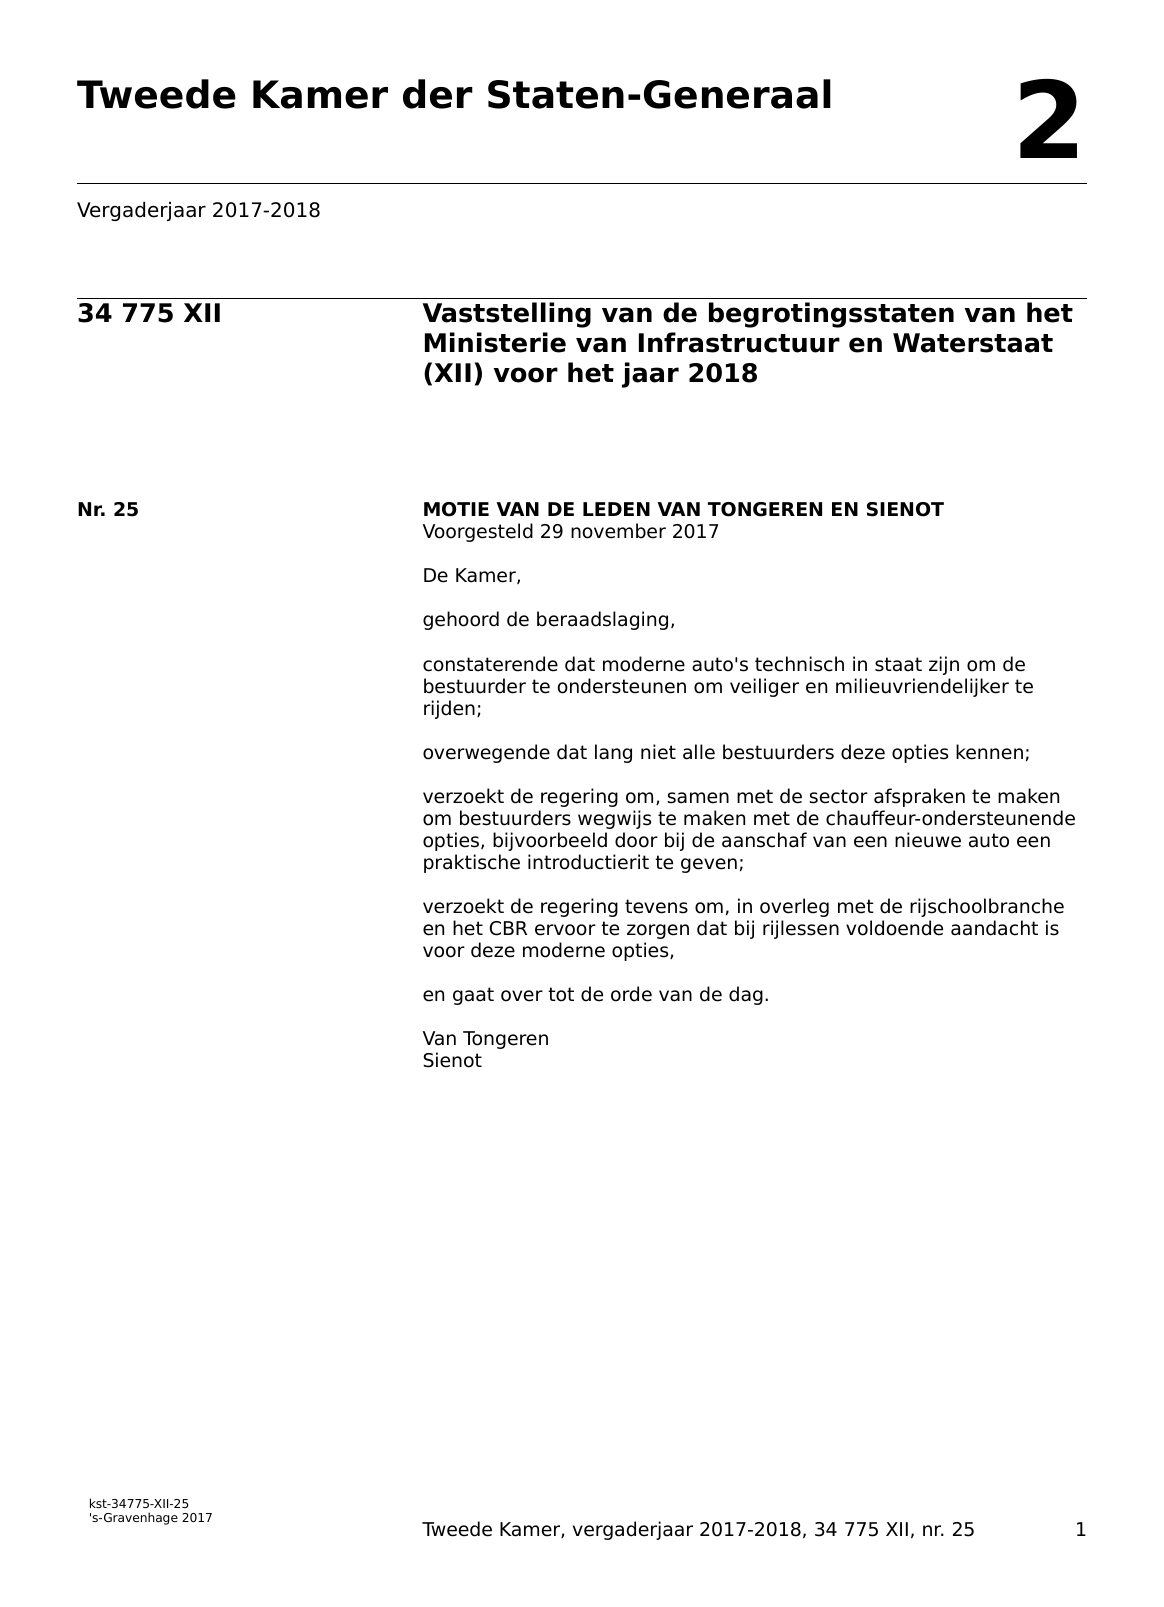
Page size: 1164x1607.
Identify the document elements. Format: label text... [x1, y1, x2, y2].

text Sienot [422, 1050, 1087, 1072]
text overwegende dat lang niet alle bestuurders deze opties kennen; [422, 742, 1087, 764]
table_header Tweede Kamer der Staten-Generaal [77, 59, 886, 183]
text De Kamer, [422, 565, 1087, 587]
text verzoekt de regering tevens om, in overleg met de rijschoolbranche en het CBR ervoor te zorgen dat bij rijlessen voldoende aandacht is voor deze moderne opties, [422, 896, 1087, 962]
text 's-Gravenhage 2017 [88, 1511, 323, 1525]
text gehoord de beraadslaging, [422, 609, 1087, 631]
text constaterende dat moderne auto's technisch in staat zijn om de bestuurder te ondersteunen om veiliger en milieuvriendelijker te rijden; [422, 653, 1087, 719]
text en gaat over tot de orde van de dag. [422, 984, 1087, 1006]
text Van Tongeren [422, 1028, 1087, 1050]
text Voorgesteld 29 november 2017 [422, 521, 1087, 543]
text kst-34775-XII-25 [88, 1497, 323, 1511]
text verzoekt de regering om, samen met de sector afspraken te maken om bestuurders wegwijs te maken met de chauffeur-ondersteunende opties, bijvoorbeeld door bij de aanschaf van een nieuwe auto een praktische introductierit te geven; [422, 786, 1087, 874]
table_header 2 [886, 59, 1087, 183]
table_cell Vergaderjaar 2017-2018 [77, 184, 1087, 298]
subtitle 34 775 XII Vaststelling van de begrotingsstaten van het Ministerie van Infrastructuur en Waterstaat (XII) voor het jaar 2018 [77, 299, 1087, 388]
subtitle Nr. 25 MOTIE VAN DE LEDEN VAN TONGEREN EN SIENOT [77, 499, 1087, 521]
